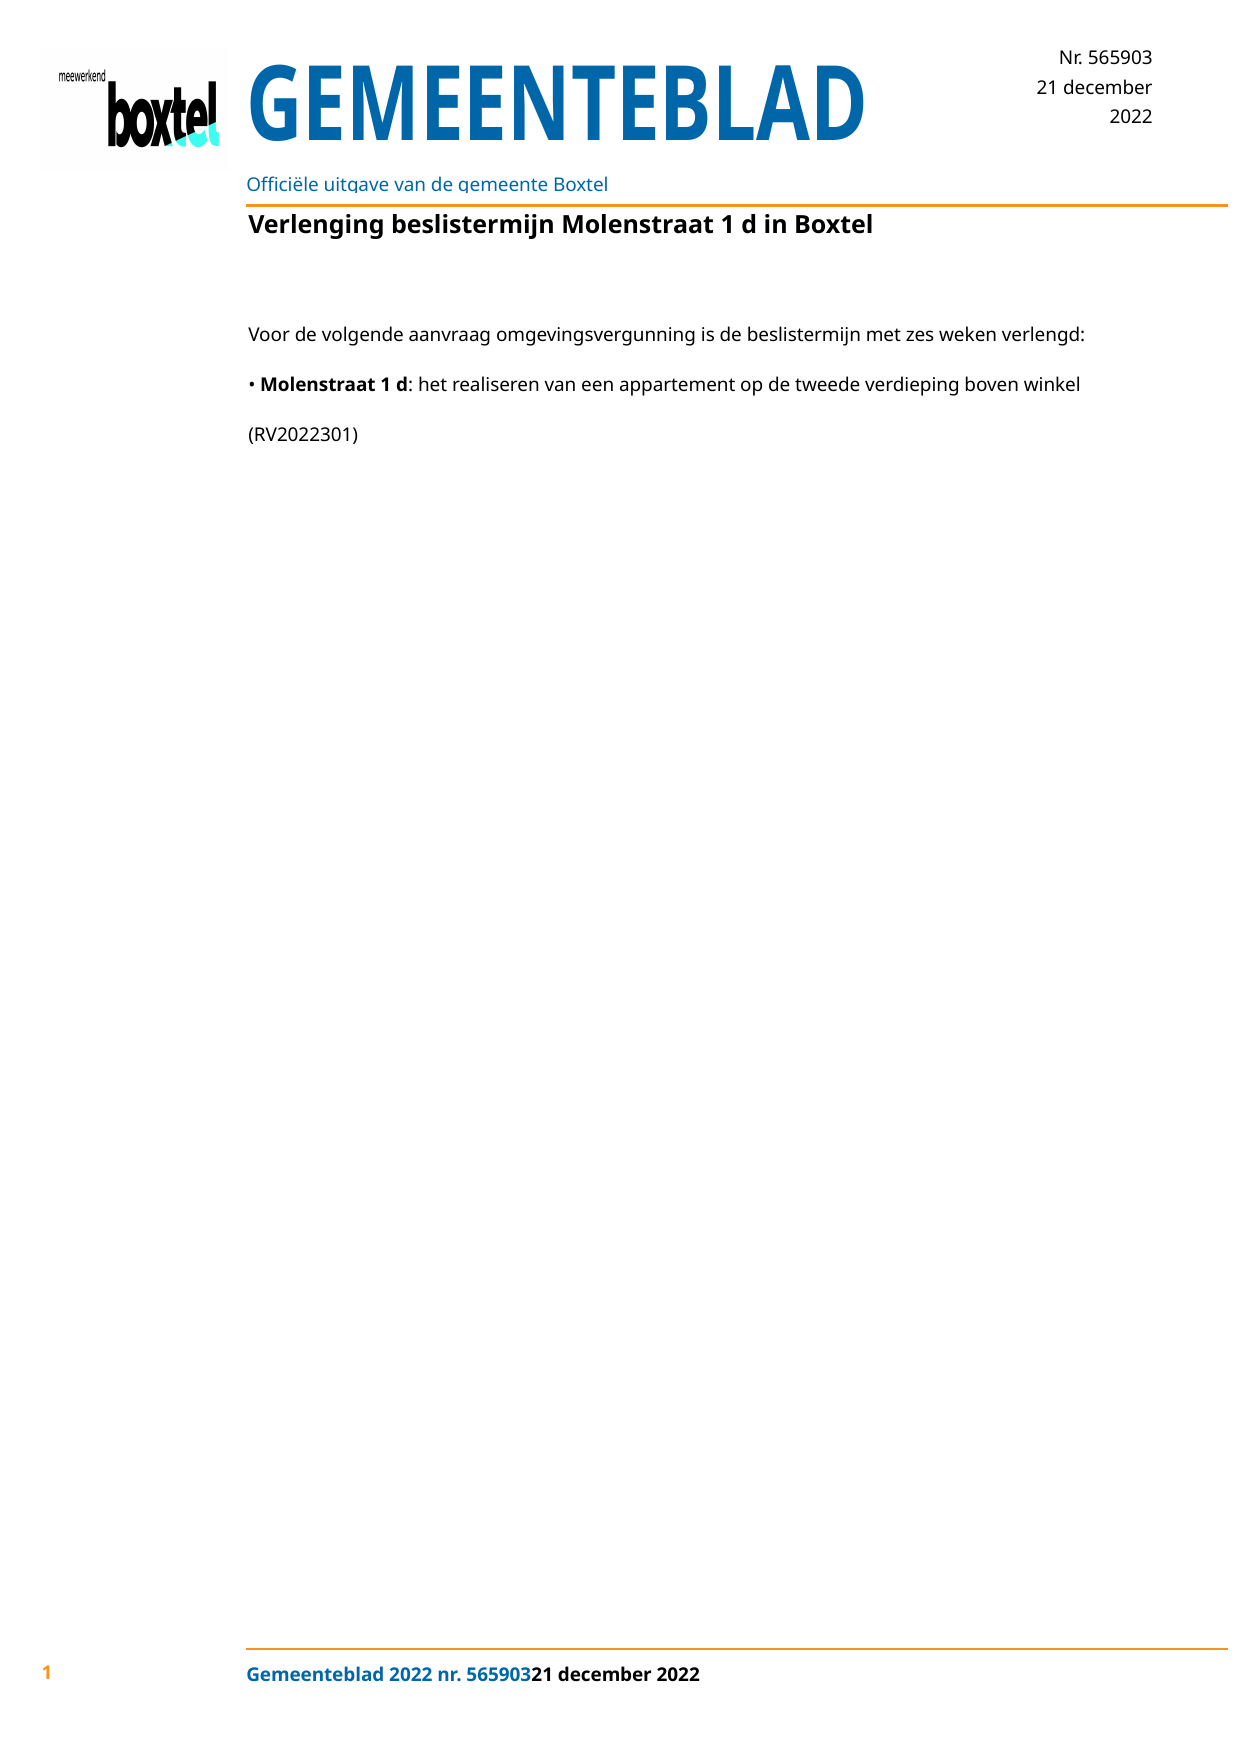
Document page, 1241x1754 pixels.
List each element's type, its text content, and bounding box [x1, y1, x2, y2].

text • Molenstraat 1 d: het realiseren van een appartement op de tweede verdieping boven winkel [248, 371, 1152, 397]
picture [41, 47, 231, 172]
text Verlenging beslistermijn Molenstraat 1 d in Boxtel [248, 207, 1152, 241]
text (RV2022301) [248, 422, 1152, 447]
text Voor de volgende aanvraag omgevingsvergunning is de beslistermijn met zes weken verlengd: [248, 321, 1152, 346]
